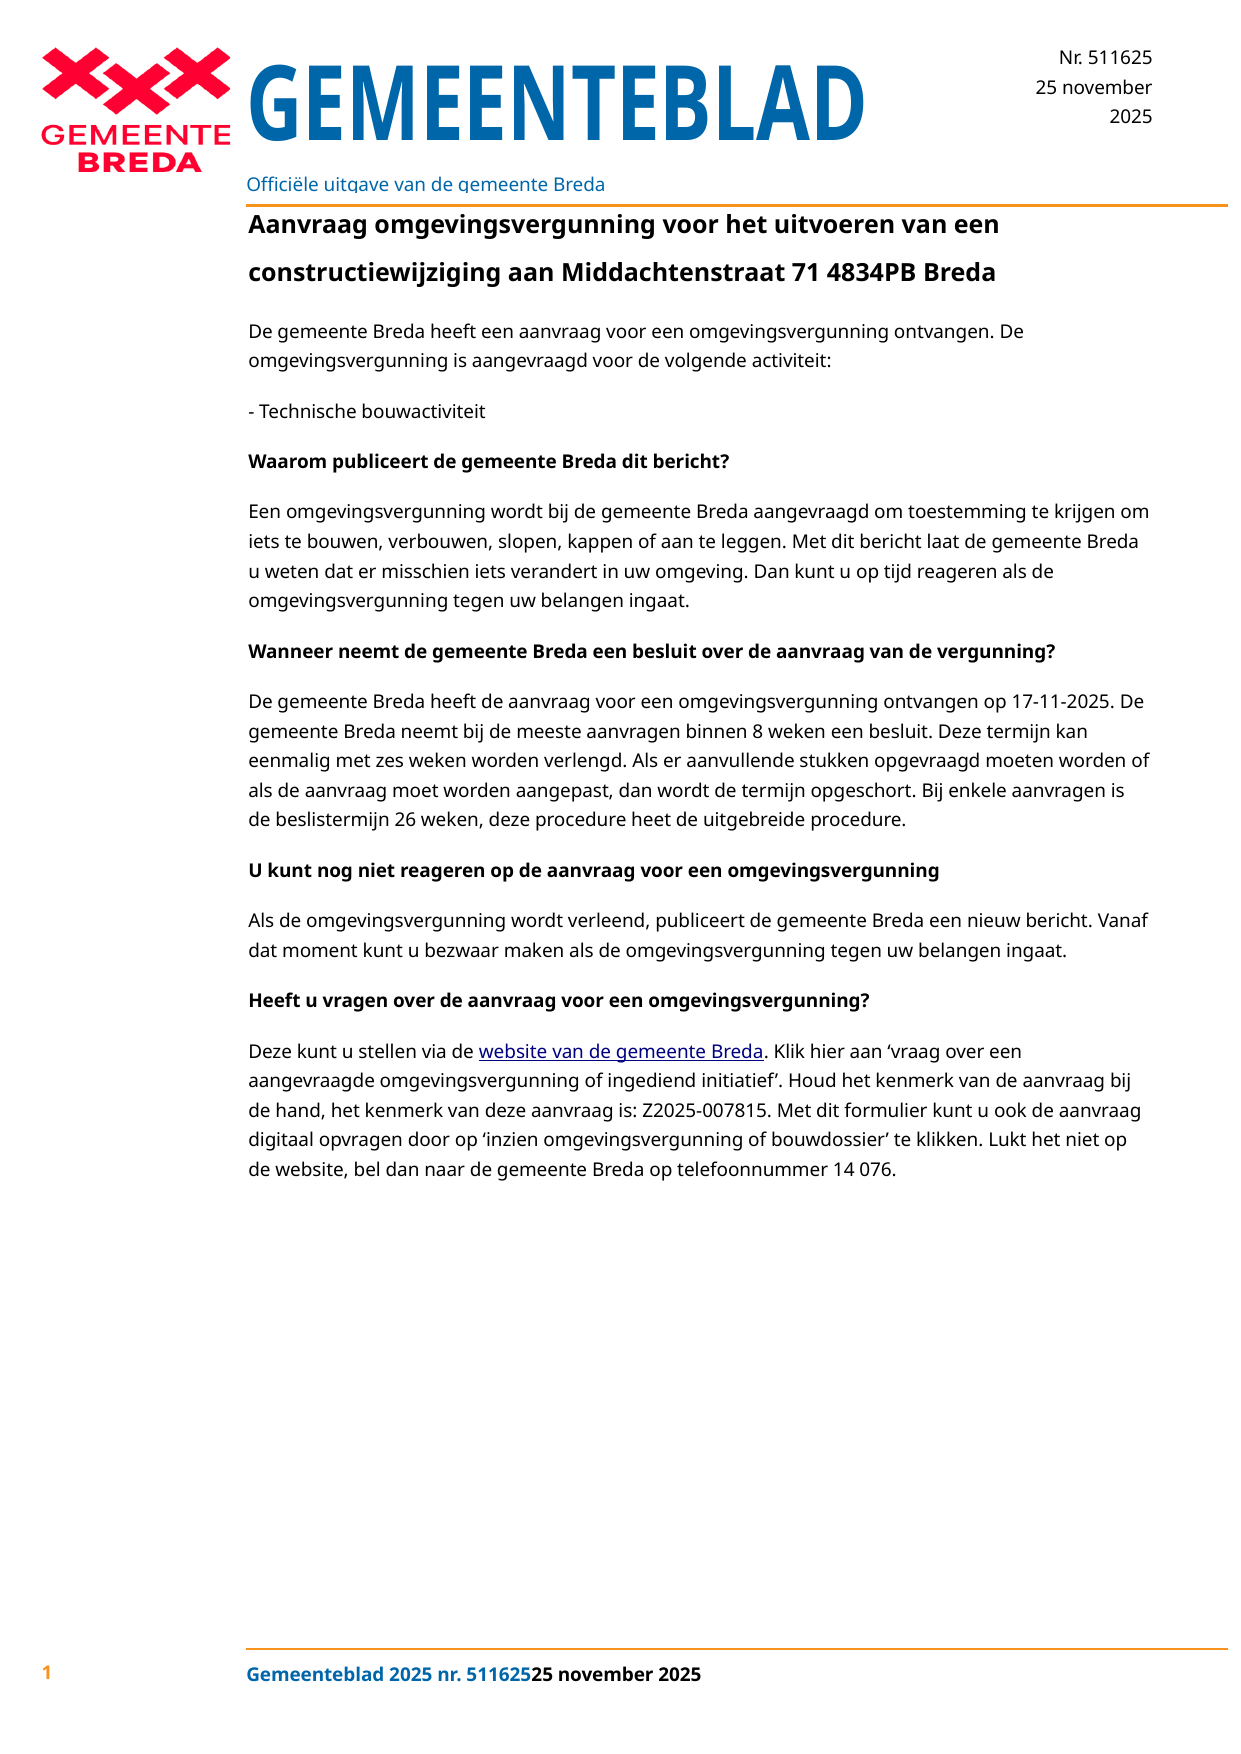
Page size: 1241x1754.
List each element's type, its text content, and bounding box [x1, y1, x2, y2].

text De gemeente Breda heeft de aanvraag voor een omgevingsvergunning ontvangen op 17-11-2025. De gemeente Breda neemt bij de meeste aanvragen binnen 8 weken een besluit. Deze termijn kan eenmalig met zes weken worden verlengd. Als er aanvullende stukken opgevraagd moeten worden of als de aanvraag moet worden aangepast, dan wordt de termijn opgeschort. Bij enkele aanvragen is de beslistermijn 26 weken, deze procedure heet de uitgebreide procedure. [248, 688, 1152, 832]
text Een omgevingsvergunning wordt bij de gemeente Breda aangevraagd om toestemming te krijgen om iets te bouwen, verbouwen, slopen, kappen of aan te leggen. Met dit bericht laat de gemeente Breda u weten dat er misschien iets verandert in uw omgeving. Dan kunt u op tijd reageren als de omgevingsvergunning tegen uw belangen ingaat. [248, 499, 1152, 613]
text Wanneer neemt de gemeente Breda een besluit over de aanvraag van de vergunning? [248, 638, 1152, 664]
text Deze kunt u stellen via de website van de gemeente Breda. Klik hier aan ‘vraag over een aangevraagde omgevingsvergunning of ingediend initiatief’. Houd het kenmerk van de aanvraag bij de hand, het kenmerk van deze aanvraag is: Z2025-007815. Met dit formulier kunt u ook de aanvraag digitaal opvragen door op ‘inzien omgevingsvergunning of bouwdossier’ te klikken. Lukt het niet op de website, bel dan naar de gemeente Breda op telefoonnummer 14 076. [248, 1038, 1152, 1182]
picture [41, 47, 231, 172]
text Waarom publiceert de gemeente Breda dit bericht? [248, 448, 1152, 474]
text Aanvraag omgevingsvergunning voor het uitvoeren van een constructiewijziging aan Middachtenstraat 71 4834PB Breda [248, 207, 1152, 288]
text Heeft u vragen over de aanvraag voor een omgevingsvergunning? [248, 987, 1152, 1013]
text - Technische bouwactiviteit [248, 398, 1152, 424]
text Als de omgevingsvergunning wordt verleend, publiceert de gemeente Breda een nieuw bericht. Vanaf dat moment kunt u bezwaar maken als de omgevingsvergunning tegen uw belangen ingaat. [248, 907, 1152, 963]
text De gemeente Breda heeft een aanvraag voor een omgevingsvergunning ontvangen. De omgevingsvergunning is aangevraagd voor de volgende activiteit: [248, 318, 1152, 373]
text U kunt nog niet reageren op de aanvraag voor een omgevingsvergunning [248, 857, 1152, 883]
